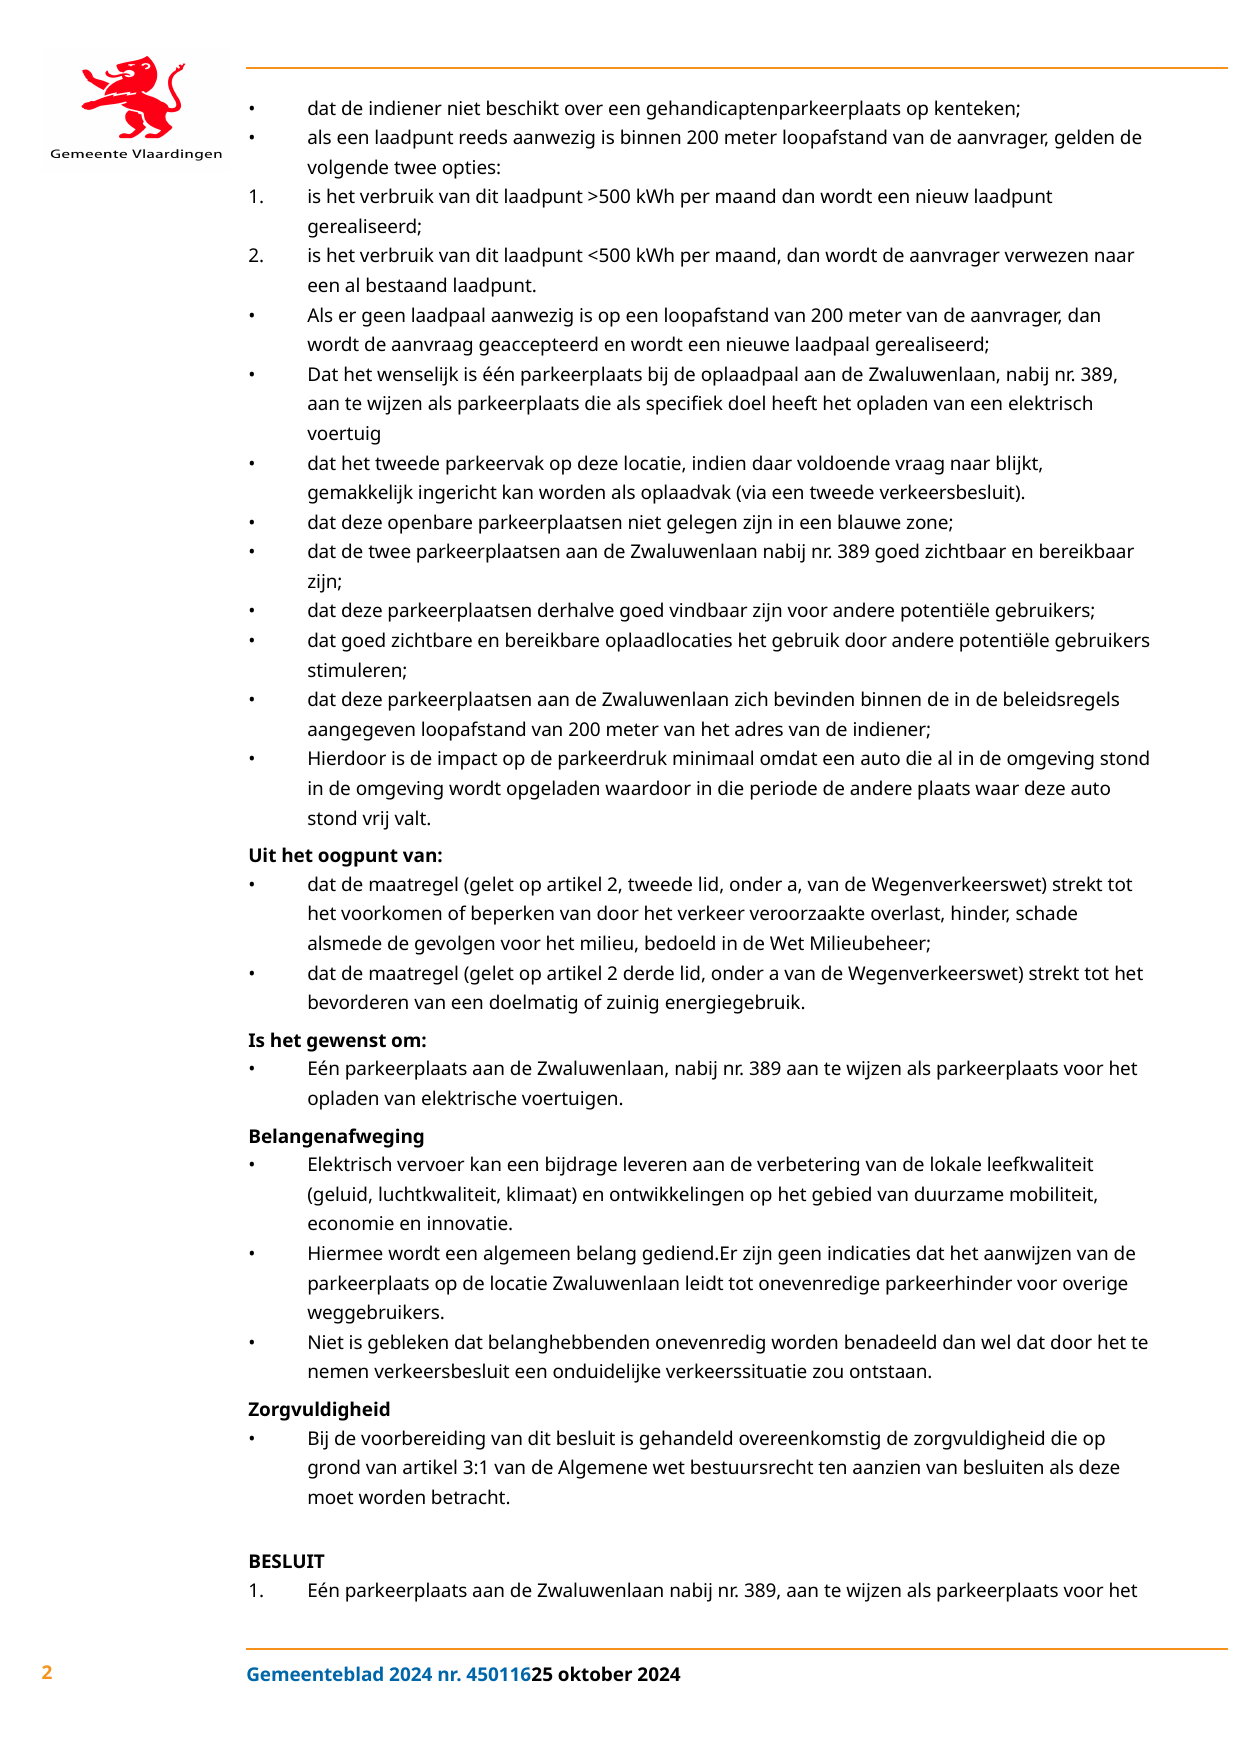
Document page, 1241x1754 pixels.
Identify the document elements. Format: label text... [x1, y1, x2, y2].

list dat de maatregel (gelet op artikel 2, tweede lid, onder a, van de Wegenverkeerswet) strekt tot het voorkomen of beperken van door het verkeer veroorzaakte overlast, hinder, schade alsmede de gevolgen voor het milieu, bedoeld in de Wet Milieubeheer; [248, 871, 1152, 956]
list Elektrisch vervoer kan een bijdrage leveren aan de verbetering van de lokale leefkwaliteit (geluid, luchtkwaliteit, klimaat) en ontwikkelingen op het gebied van duurzame mobiliteit, economie en innovatie. [248, 1151, 1152, 1236]
list Eén parkeerplaats aan de Zwaluwenlaan nabij nr. 389, aan te wijzen als parkeerplaats voor het [248, 1577, 1152, 1603]
list Niet is gebleken dat belanghebbenden onevenredig worden benadeeld dan wel dat door het te nemen verkeersbesluit een onduidelijke verkeerssituatie zou ontstaan. [248, 1329, 1152, 1384]
list Bij de voorbereiding van dit besluit is gehandeld overeenkomstig de zorgvuldigheid die op grond van artikel 3:1 van de Algemene wet bestuursrecht ten aanzien van besluiten als deze moet worden betracht. [248, 1425, 1152, 1510]
list Eén parkeerplaats aan de Zwaluwenlaan, nabij nr. 389 aan te wijzen als parkeerplaats voor het opladen van elektrische voertuigen. [248, 1056, 1152, 1111]
list dat goed zichtbare en bereikbare oplaadlocaties het gebruik door andere potentiӫle gebruikers stimuleren; [248, 627, 1152, 683]
picture [41, 47, 231, 172]
text Is het gewenst om: [248, 1027, 1152, 1053]
list dat de maatregel (gelet op artikel 2 derde lid, onder a van de Wegenverkeerswet) strekt tot het bevorderen van een doelmatig of zuinig energiegebruik. [248, 960, 1152, 1015]
list is het verbruik van dit laadpunt <500 kWh per maand, dan wordt de aanvrager verwezen naar een al bestaand laadpunt. [248, 243, 1152, 298]
list Hierdoor is de impact op de parkeerdruk minimaal omdat een auto die al in de omgeving stond in de omgeving wordt opgeladen waardoor in die periode de andere plaats waar deze auto stond vrij valt. [248, 746, 1152, 831]
list dat het tweede parkeervak op deze locatie, indien daar voldoende vraag naar blijkt, gemakkelijk ingericht kan worden als oplaadvak (via een tweede verkeersbesluit). [248, 450, 1152, 505]
text BESLUIT [248, 1548, 1152, 1574]
list dat de indiener niet beschikt over een gehandicaptenparkeerplaats op kenteken; [248, 95, 1152, 121]
list Dat het wenselijk is één parkeerplaats bij de oplaadpaal aan de Zwaluwenlaan, nabij nr. 389, aan te wijzen als parkeerplaats die als specifiek doel heeft het opladen van een elektrisch voertuig [248, 361, 1152, 446]
list dat de twee parkeerplaatsen aan de Zwaluwenlaan nabij nr. 389 goed zichtbaar en bereikbaar zijn; [248, 538, 1152, 594]
text Uit het oogpunt van: [248, 843, 1152, 868]
text Belangenafweging [248, 1123, 1152, 1149]
list dat deze openbare parkeerplaatsen niet gelegen zijn in een blauwe zone; [248, 509, 1152, 535]
list dat deze parkeerplaatsen aan de Zwaluwenlaan zich bevinden binnen de in de beleidsregels aangegeven loopafstand van 200 meter van het adres van de indiener; [248, 686, 1152, 742]
list is het verbruik van dit laadpunt >500 kWh per maand dan wordt een nieuw laadpunt gerealiseerd; [248, 183, 1152, 239]
list dat deze parkeerplaatsen derhalve goed vindbaar zijn voor andere potentiële gebruikers; [248, 598, 1152, 623]
text Zorgvuldigheid [248, 1396, 1152, 1422]
list als een laadpunt reeds aanwezig is binnen 200 meter loopafstand van de aanvrager, gelden de volgende twee opties: [248, 124, 1152, 180]
list Hiermee wordt een algemeen belang gediend.Er zijn geen indicaties dat het aanwijzen van de parkeerplaats op de locatie Zwaluwenlaan leidt tot onevenredige parkeerhinder voor overige weggebruikers. [248, 1240, 1152, 1325]
list Als er geen laadpaal aanwezig is op een loopafstand van 200 meter van de aanvrager, dan wordt de aanvraag geaccepteerd en wordt een nieuwe laadpaal gerealiseerd; [248, 302, 1152, 357]
